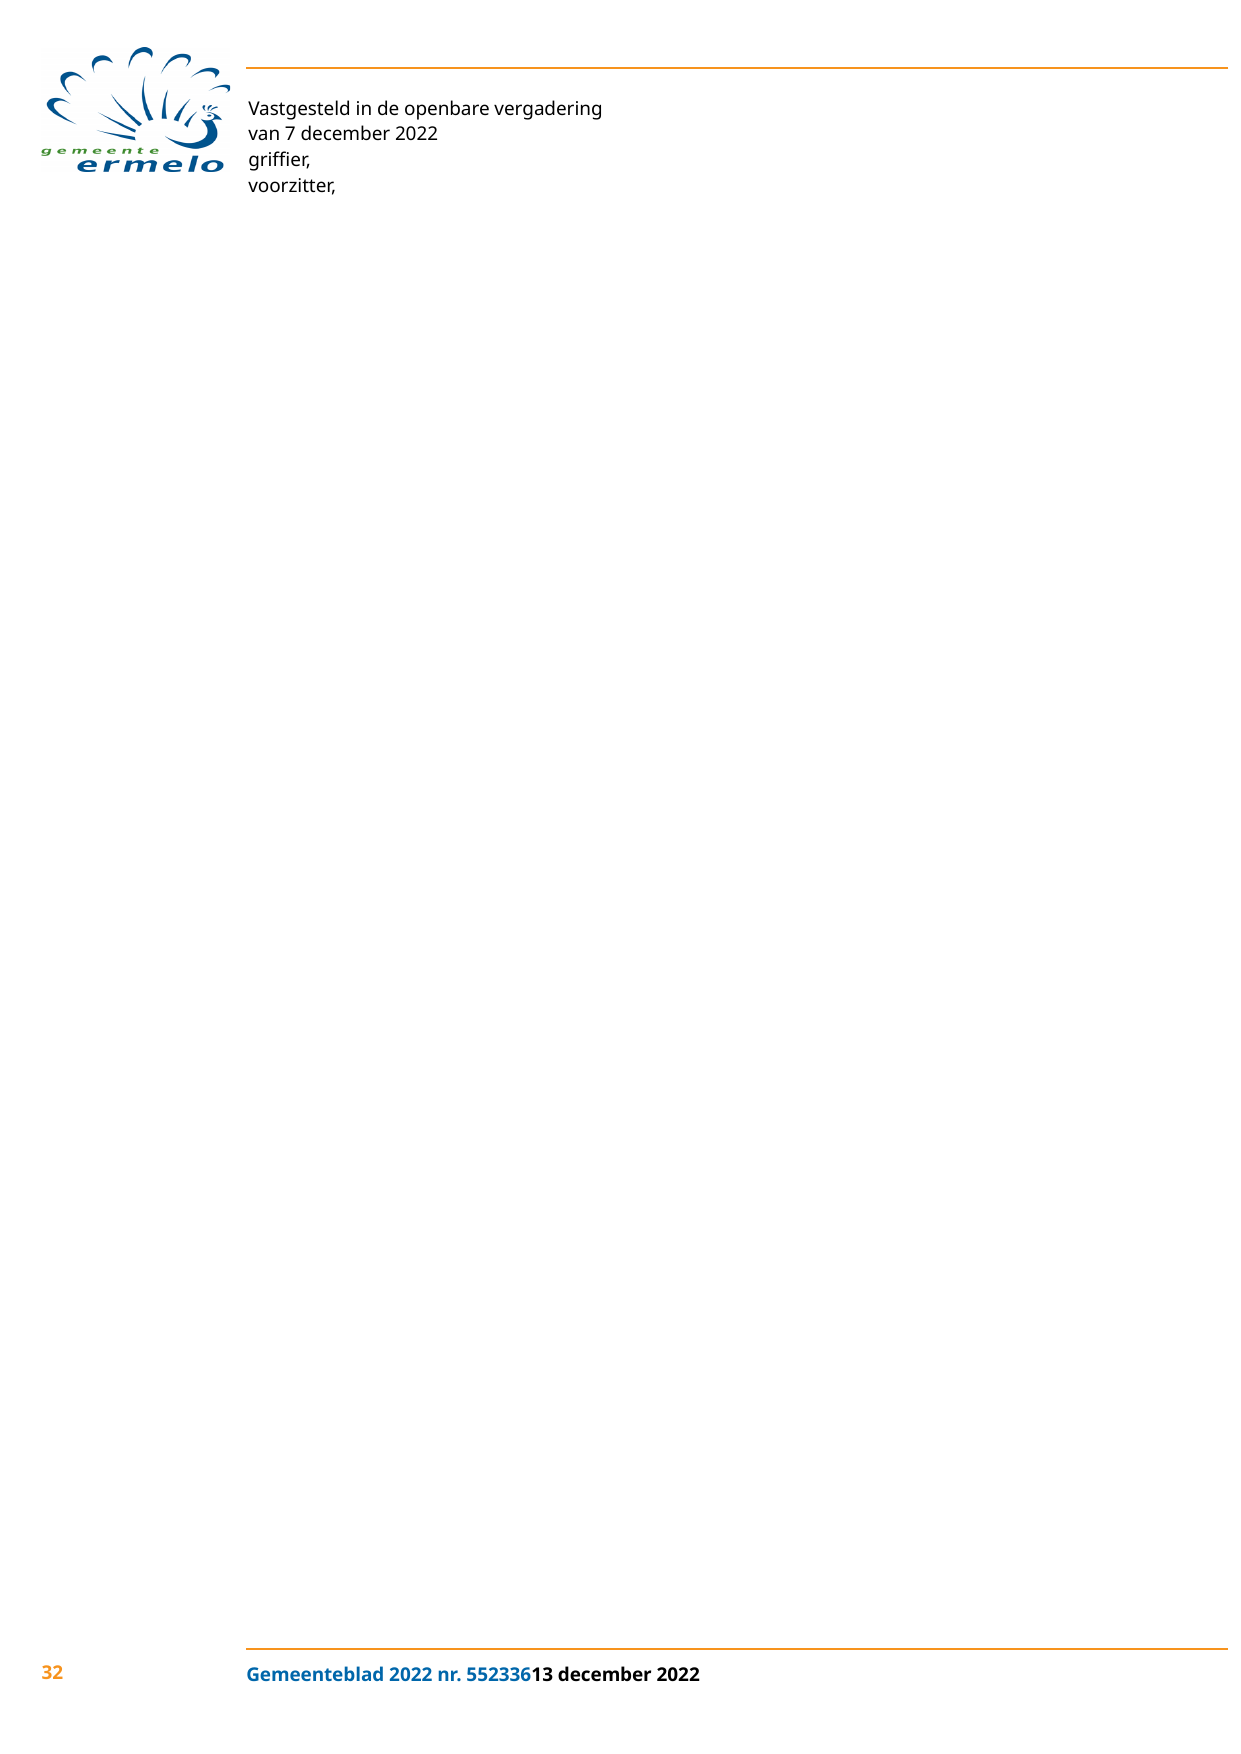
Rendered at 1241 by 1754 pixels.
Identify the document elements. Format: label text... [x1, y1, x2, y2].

text Vastgesteld in de openbare vergadering [248, 95, 1152, 121]
text voorzitter, [248, 172, 1152, 198]
picture [41, 47, 231, 172]
text van 7 december 2022 [248, 121, 1152, 146]
text griffier, [248, 146, 1152, 172]
